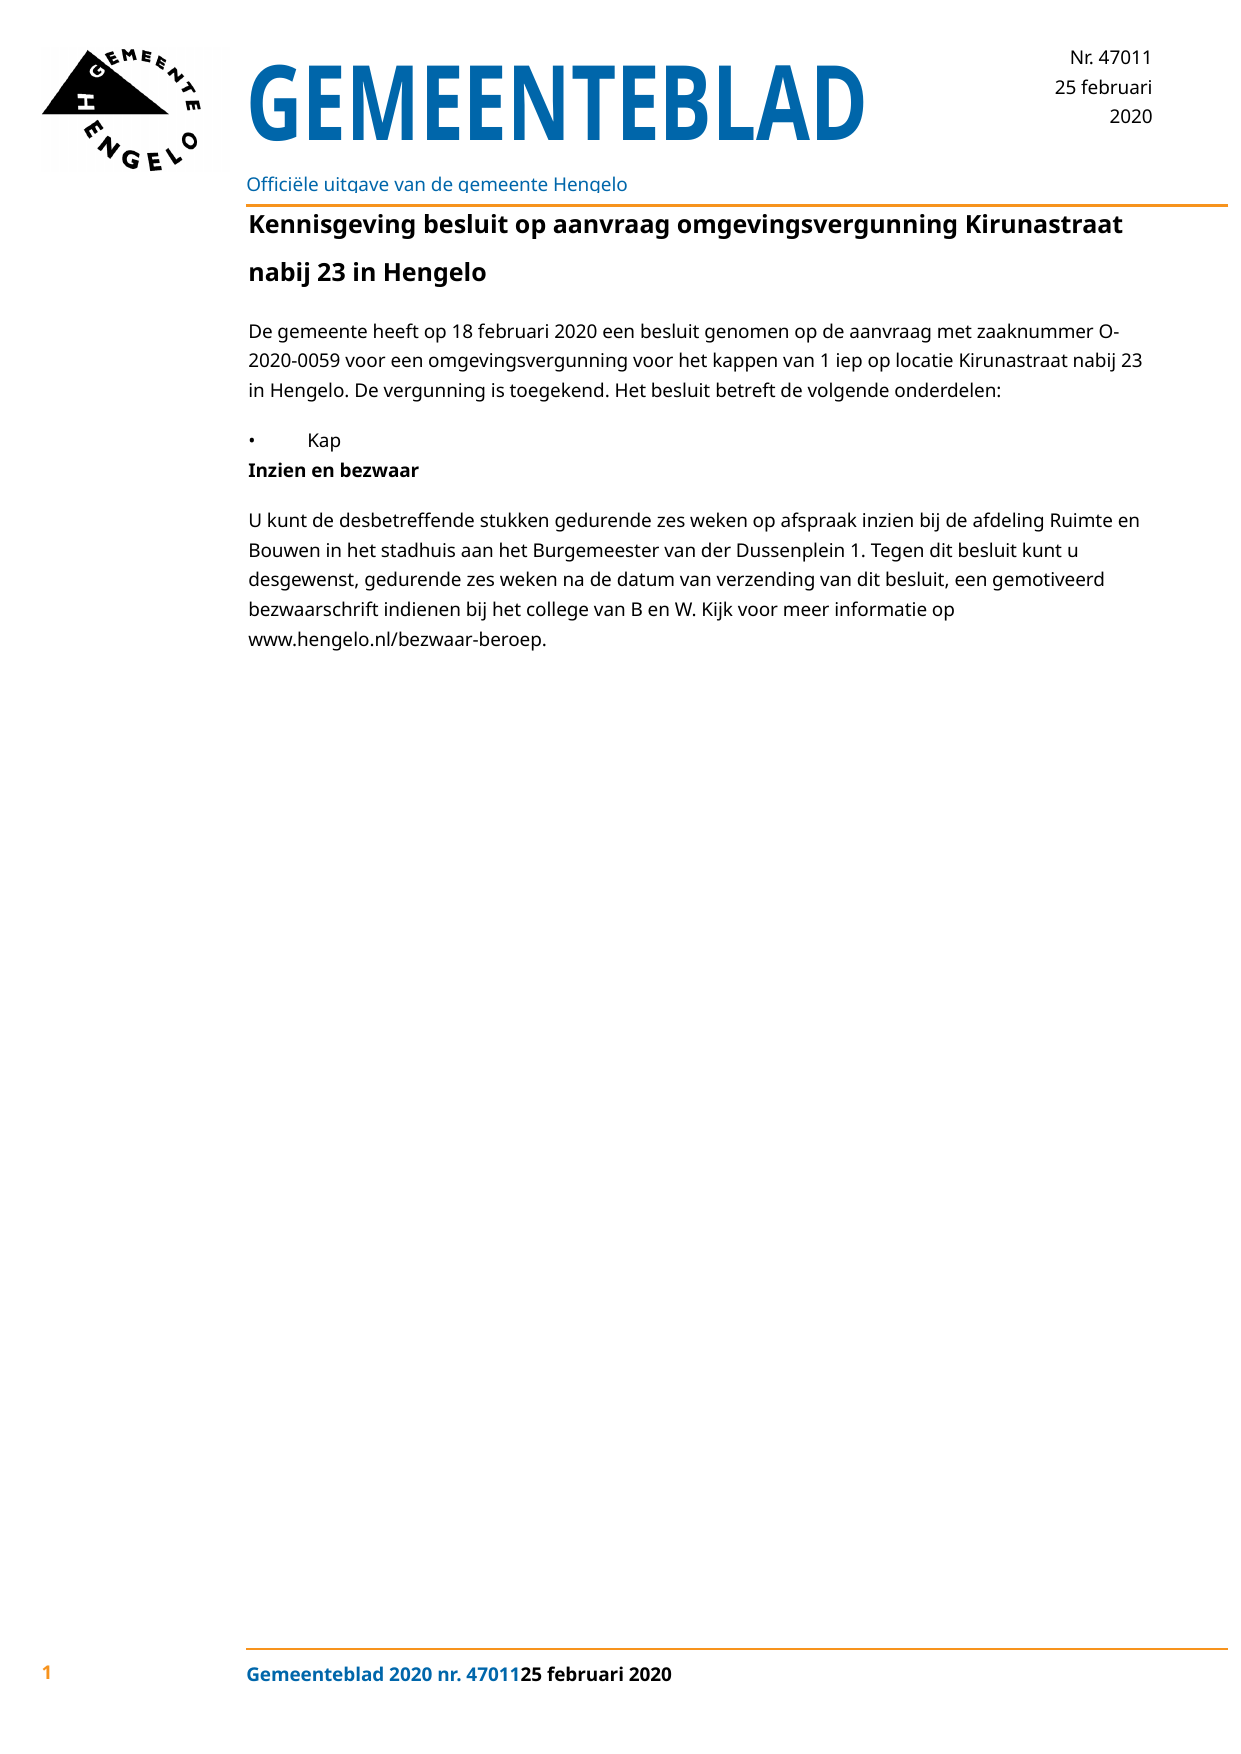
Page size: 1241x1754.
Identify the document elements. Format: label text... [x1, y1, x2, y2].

text Inzien en bezwaar [248, 457, 1152, 483]
text Kennisgeving besluit op aanvraag omgevingsvergunning Kirunastraat nabij 23 in Hengelo [248, 207, 1152, 288]
picture [41, 47, 231, 172]
text U kunt de desbetreffende stukken gedurende zes weken op afspraak inzien bij de afdeling Ruimte en Bouwen in het stadhuis aan het Burgemeester van der Dussenplein 1. Tegen dit besluit kunt u desgewenst, gedurende zes weken na de datum van verzending van dit besluit, een gemotiveerd bezwaarschrift indienen bij het college van B en W. Kijk voor meer informatie op www.hengelo.nl/bezwaar-beroep. [248, 507, 1152, 652]
list Kap [248, 427, 1152, 453]
text De gemeente heeft op 18 februari 2020 een besluit genomen op de aanvraag met zaaknummer O-2020-0059 voor een omgevingsvergunning voor het kappen van 1 iep op locatie Kirunastraat nabij 23 in Hengelo. De vergunning is toegekend. Het besluit betreft de volgende onderdelen: [248, 318, 1152, 403]
